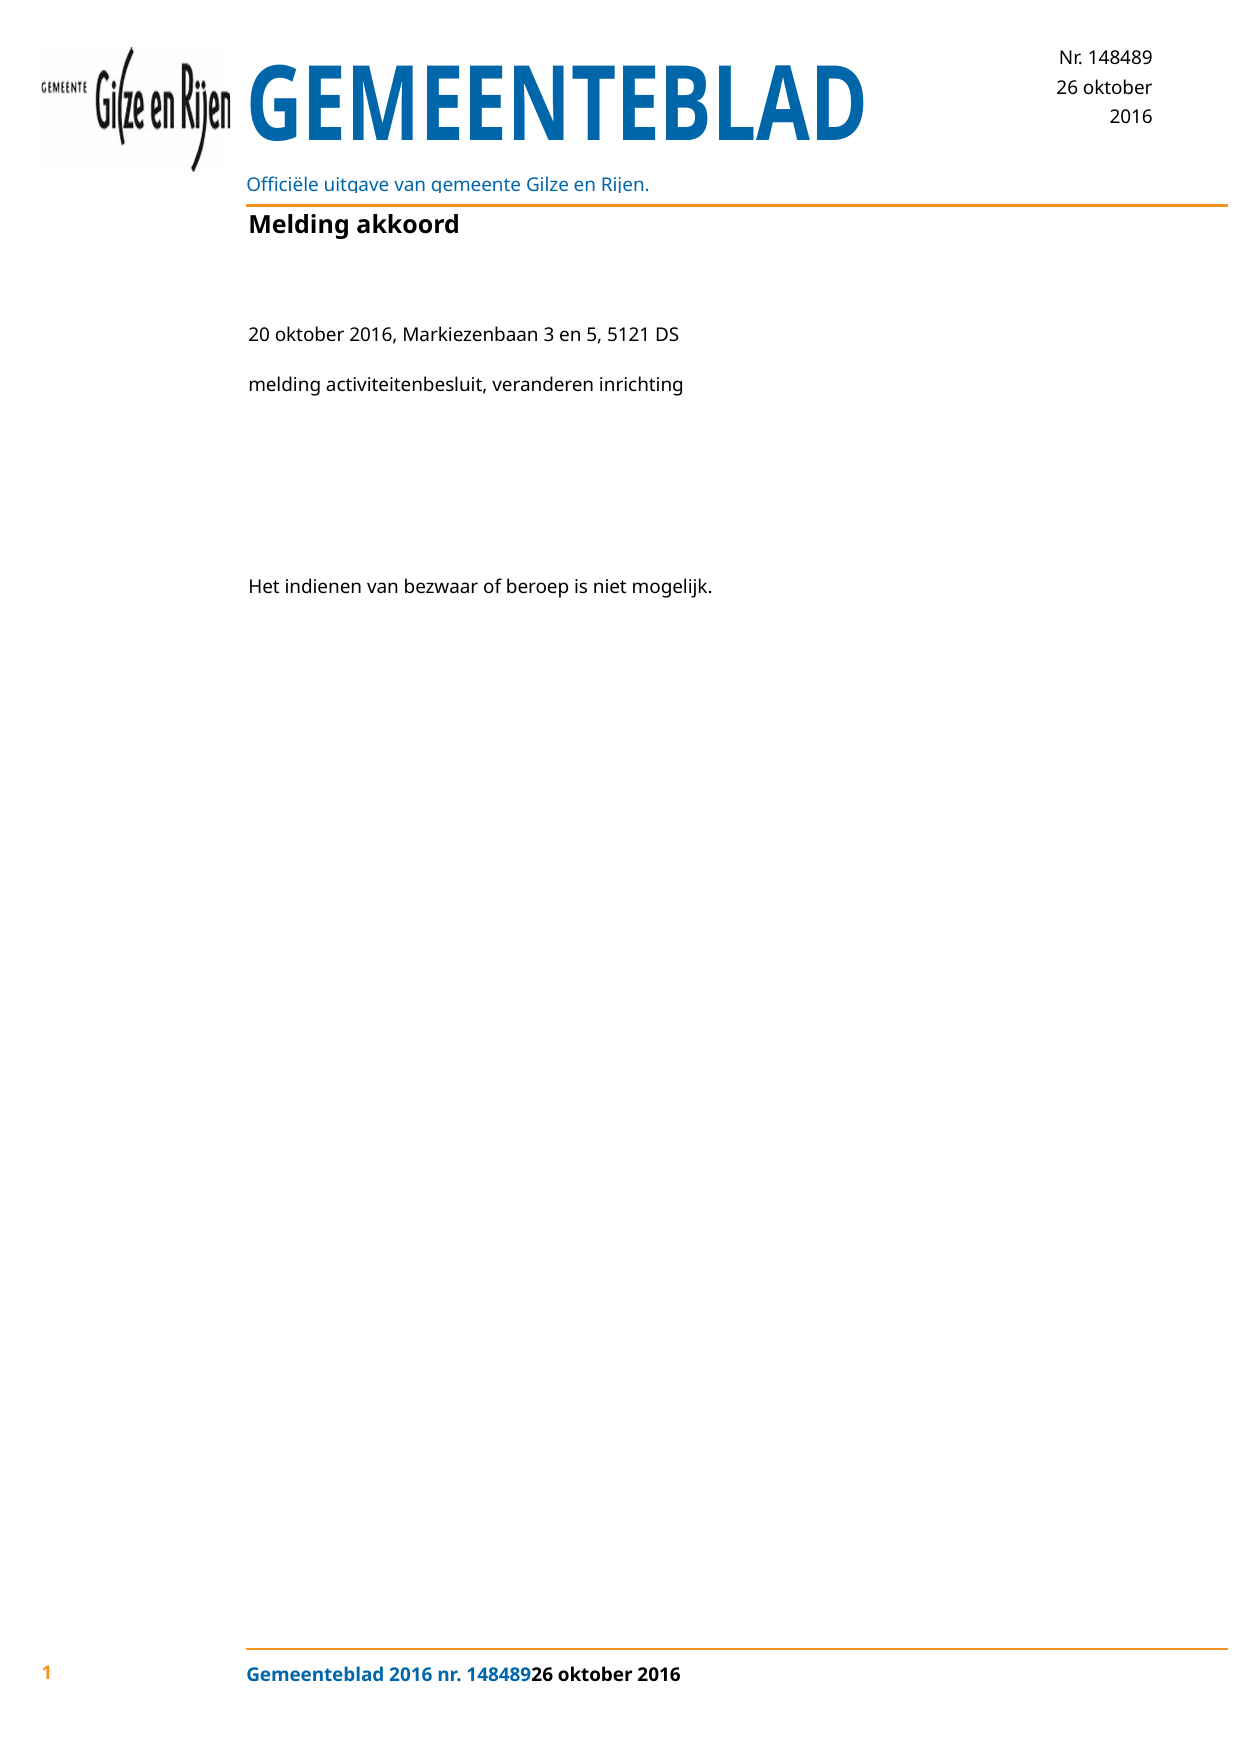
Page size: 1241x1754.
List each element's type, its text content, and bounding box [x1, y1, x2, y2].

picture [41, 47, 231, 172]
text Het indienen van bezwaar of beroep is niet mogelijk. [248, 573, 1152, 598]
text melding activiteitenbesluit, veranderen inrichting [248, 371, 1152, 397]
text 20 oktober 2016, Markiezenbaan 3 en 5, 5121 DS [248, 321, 1152, 346]
text Melding akkoord [248, 207, 1152, 241]
